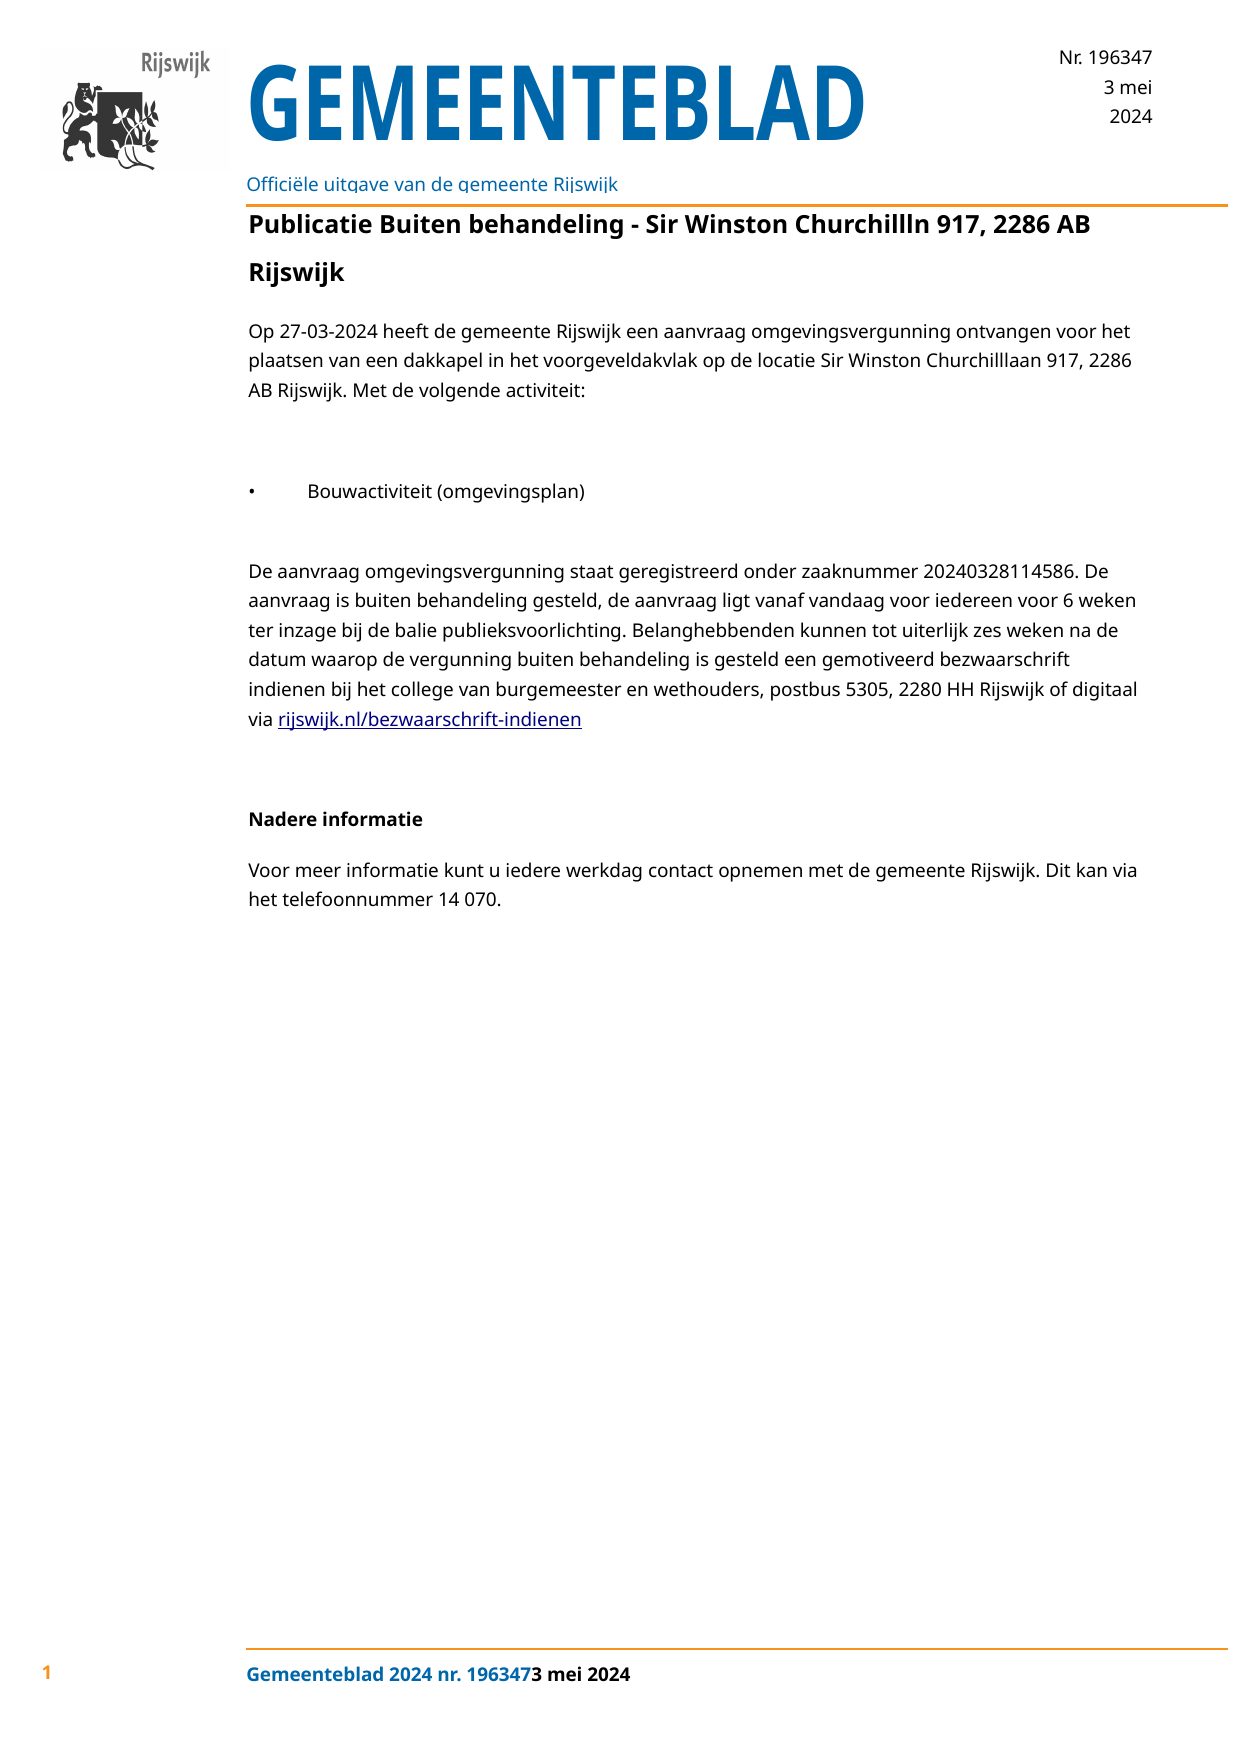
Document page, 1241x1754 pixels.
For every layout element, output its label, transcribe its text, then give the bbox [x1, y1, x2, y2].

text Nadere informatie [248, 807, 1152, 832]
text De aanvraag omgevingsvergunning staat geregistreerd onder zaaknummer 20240328114586. De aanvraag is buiten behandeling gesteld, de aanvraag ligt vanaf vandaag voor iedereen voor 6 weken ter inzage bij de balie publieksvoorlichting. Belanghebbenden kunnen tot uiterlijk zes weken na de datum waarop de vergunning buiten behandeling is gesteld een gemotiveerd bezwaarschrift indienen bij het college van burgemeester en wethouders, postbus 5305, 2280 HH Rijswijk of digitaal via rijswijk.nl/bezwaarschrift-indienen [248, 558, 1152, 732]
text Voor meer informatie kunt u iedere werkdag contact opnemen met de gemeente Rijswijk. Dit kan via het telefoonnummer 14 070. [248, 857, 1152, 912]
text Op 27-03-2024 heeft de gemeente Rijswijk een aanvraag omgevingsvergunning ontvangen voor het plaatsen van een dakkapel in het voorgeveldakvlak op de locatie Sir Winston Churchilllaan 917, 2286 AB Rijswijk. Met de volgende activiteit: [248, 318, 1152, 403]
text Publicatie Buiten behandeling - Sir Winston Churchillln 917, 2286 AB Rijswijk [248, 207, 1152, 288]
list Bouwactiviteit (omgevingsplan) [248, 478, 1152, 504]
picture [41, 47, 231, 172]
